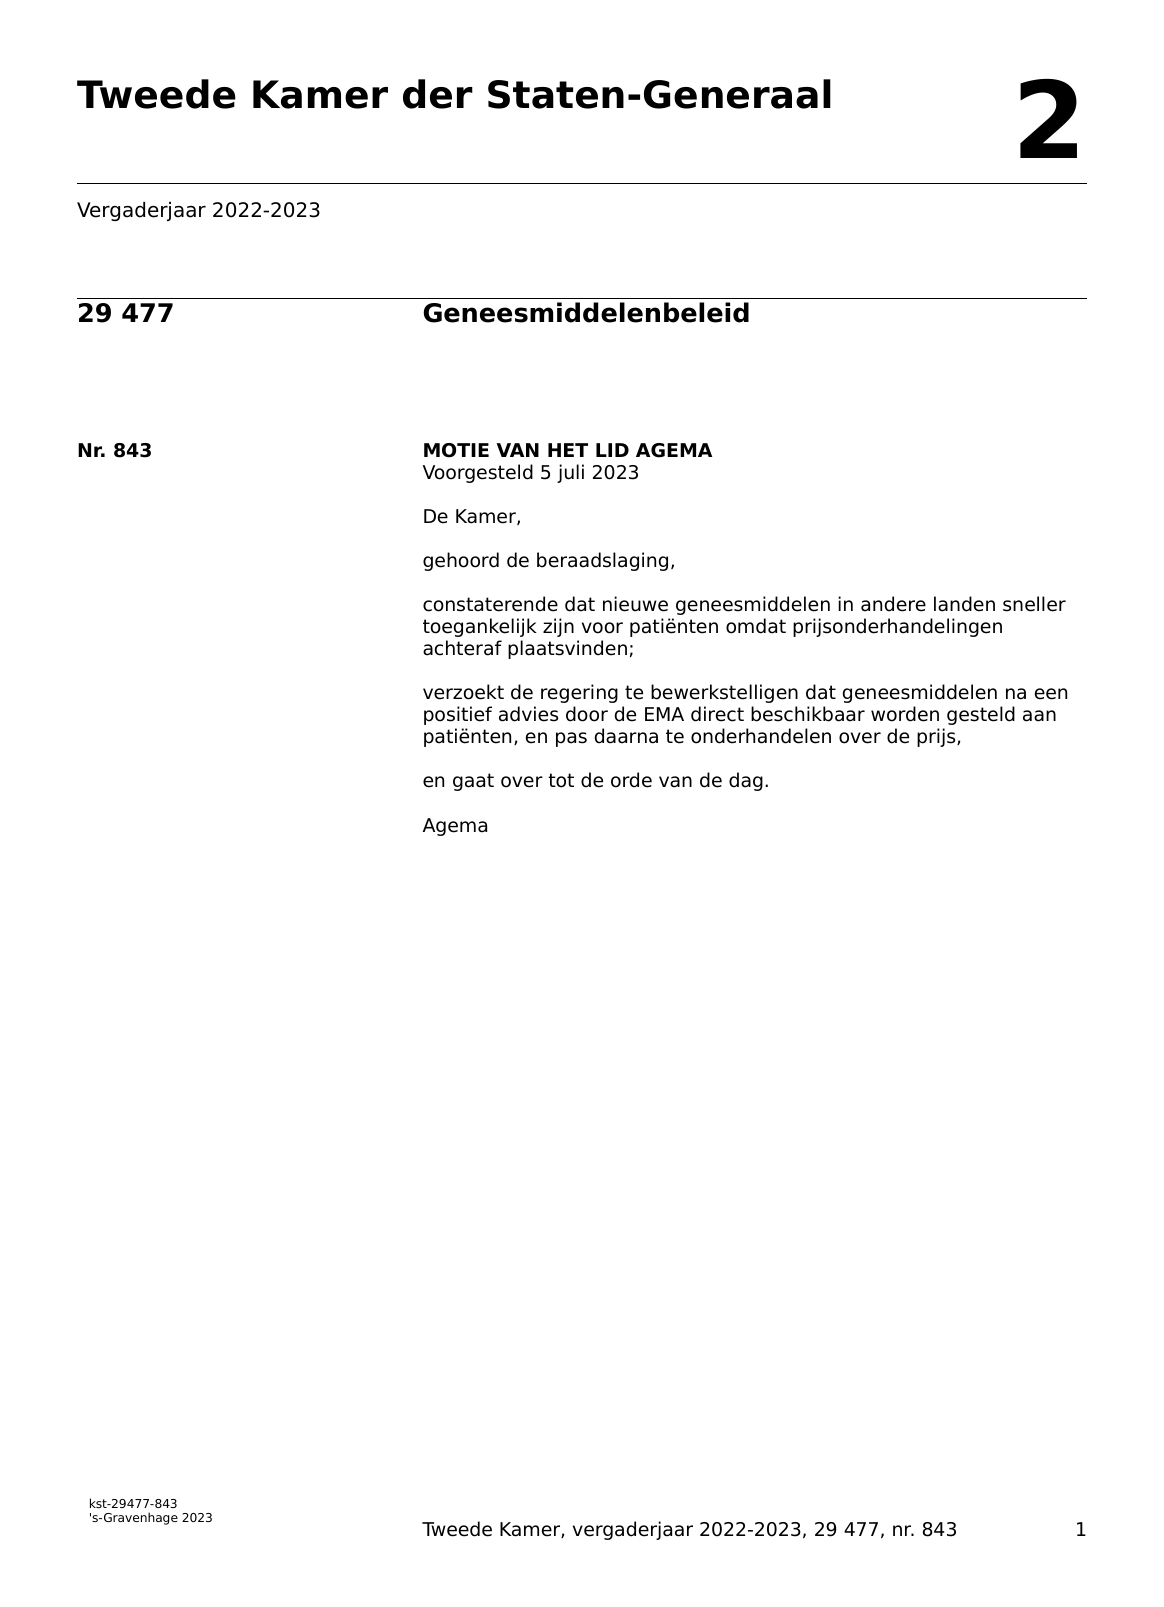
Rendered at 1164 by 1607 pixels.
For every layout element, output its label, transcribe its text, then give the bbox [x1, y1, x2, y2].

text constaterende dat nieuwe geneesmiddelen in andere landen sneller toegankelijk zijn voor patiënten omdat prijsonderhandelingen achteraf plaatsvinden; [422, 594, 1087, 660]
table_header 2 [886, 59, 1087, 183]
text en gaat over tot de orde van de dag. [422, 770, 1087, 792]
text gehoord de beraadslaging, [422, 550, 1087, 572]
text Voorgesteld 5 juli 2023 [422, 462, 1087, 484]
table_header Tweede Kamer der Staten-Generaal [77, 59, 886, 183]
subtitle 29 477 Geneesmiddelenbeleid [77, 299, 1087, 329]
text Agema [422, 814, 1087, 837]
text kst-29477-843 [88, 1497, 323, 1511]
text De Kamer, [422, 506, 1087, 528]
table_cell Vergaderjaar 2022-2023 [77, 184, 1087, 298]
text verzoekt de regering te bewerkstelligen dat geneesmiddelen na een positief advies door de EMA direct beschikbaar worden gesteld aan patiënten, en pas daarna te onderhandelen over de prijs, [422, 682, 1087, 748]
subtitle Nr. 843 MOTIE VAN HET LID AGEMA [77, 440, 1087, 462]
text 's-Gravenhage 2023 [88, 1511, 323, 1525]
